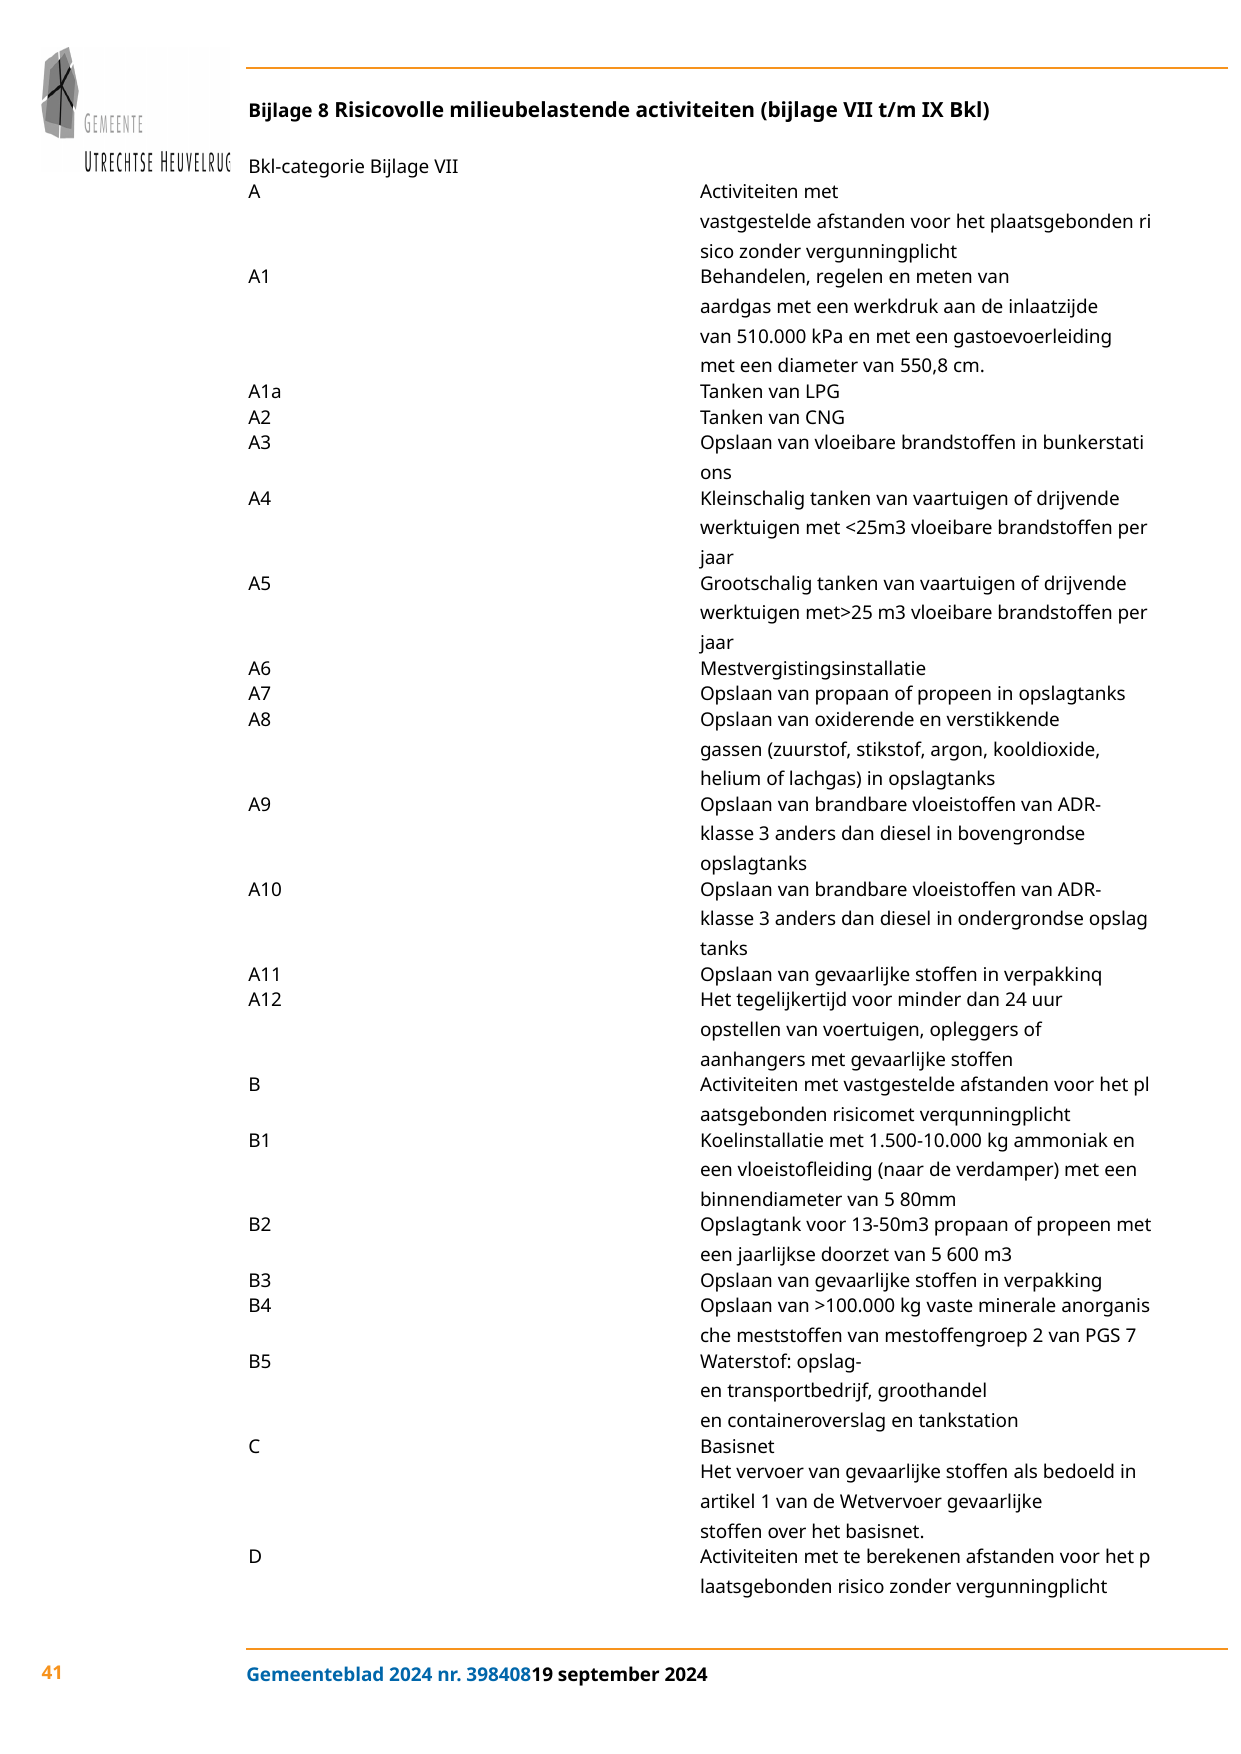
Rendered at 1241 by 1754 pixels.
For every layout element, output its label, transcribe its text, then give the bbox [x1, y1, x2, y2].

table_cell Mestvergistingsinstallatie [700, 655, 1152, 680]
table_cell A5 [248, 570, 700, 655]
table_header Bkl-categorie Bijlage VII [248, 153, 1152, 179]
table_cell A10 [248, 876, 700, 961]
table_cell Activiteiten met vastgestelde afstanden voor het plaatsgebonden risicomet verqunningplicht [700, 1071, 1152, 1127]
table_cell D [248, 1544, 700, 1599]
table_cell A8 [248, 706, 700, 791]
table_cell Het vervoer van gevaarlijke stoffen als bedoeld in artikel 1 van de Wetvervoer gevaarlijke stoffen over het basisnet. [700, 1459, 1152, 1543]
table_cell Basisnet [700, 1433, 1152, 1459]
table_cell A7 [248, 680, 700, 706]
table_cell Opslaan van gevaarlijke stoffen in verpakkinq [700, 961, 1152, 987]
table_cell B1 [248, 1127, 700, 1212]
table_cell A11 [248, 961, 700, 987]
table_cell B3 [248, 1267, 700, 1293]
table_cell Opslaan van gevaarlijke stoffen in verpakking [700, 1267, 1152, 1293]
table_cell B [248, 1071, 700, 1127]
table_cell Activiteiten met vastgestelde afstanden voor het plaatsgebonden risico zonder vergunningplicht [700, 179, 1152, 264]
table_cell [248, 1459, 700, 1543]
table_cell A9 [248, 791, 700, 876]
table_cell Activiteiten met te berekenen afstanden voor het plaatsgebonden risico zonder vergunningplicht [700, 1544, 1152, 1599]
table_cell A12 [248, 987, 700, 1071]
picture [41, 47, 231, 172]
table_cell Grootschalig tanken van vaartuigen of drijvende werktuigen met>25 m3 vloeibare brandstoffen per jaar [700, 570, 1152, 655]
table_cell A1a [248, 378, 700, 404]
table_cell Het tegelijkertijd voor minder dan 24 uur opstellen van voertuigen, opleggers of aanhangers met gevaarlijke stoffen [700, 987, 1152, 1071]
table_cell Koelinstallatie met 1.500-10.000 kg ammoniak en een vloeistofleiding (naar de verdamper) met een binnendiameter van 5 80mm [700, 1127, 1152, 1212]
table_cell B4 [248, 1293, 700, 1348]
table_cell B5 [248, 1348, 700, 1433]
table_cell Tanken van CNG [700, 404, 1152, 429]
table_cell A3 [248, 430, 700, 485]
table_cell Behandelen, regelen en meten van aardgas met een werkdruk aan de inlaatzijde van 510.000 kPa en met een gastoevoerleiding met een diameter van 550,8 cm. [700, 264, 1152, 378]
table_cell Opslaan van oxiderende en verstikkende gassen (zuurstof, stikstof, argon, kooldioxide, helium of lachgas) in opslagtanks [700, 706, 1152, 791]
table_cell Opslaan van brandbare vloeistoffen van ADR-klasse 3 anders dan diesel in bovengrondse opslagtanks [700, 791, 1152, 876]
table_cell Opslaan van >100.000 kg vaste minerale anorganische meststoffen van mestoffengroep 2 van PGS 7 [700, 1293, 1152, 1348]
table_cell A2 [248, 404, 700, 429]
table_cell Tanken van LPG [700, 378, 1152, 404]
table_cell B2 [248, 1212, 700, 1267]
table_cell Opslaan van brandbare vloeistoffen van ADR-klasse 3 anders dan diesel in ondergrondse opslagtanks [700, 876, 1152, 961]
table_cell C [248, 1433, 700, 1459]
table_cell A6 [248, 655, 700, 680]
table_cell Opslaan van vloeibare brandstoffen in bunkerstations [700, 430, 1152, 485]
table_cell A4 [248, 485, 700, 570]
table_cell Kleinschalig tanken van vaartuigen of drijvende werktuigen met <25m3 vloeibare brandstoffen per jaar [700, 485, 1152, 570]
table_cell Waterstof: opslag- en transportbedrijf, groothandel en containeroverslag en tankstation [700, 1348, 1152, 1433]
table_cell A1 [248, 264, 700, 378]
table_cell Opslagtank voor 13-50m3 propaan of propeen met een jaarlijkse doorzet van 5 600 m3 [700, 1212, 1152, 1267]
table_cell A [248, 179, 700, 264]
table_cell Opslaan van propaan of propeen in opslagtanks [700, 680, 1152, 706]
text Bijlage 8 Risicovolle milieubelastende activiteiten (bijlage VII t/m IX Bkl) [248, 95, 1152, 123]
